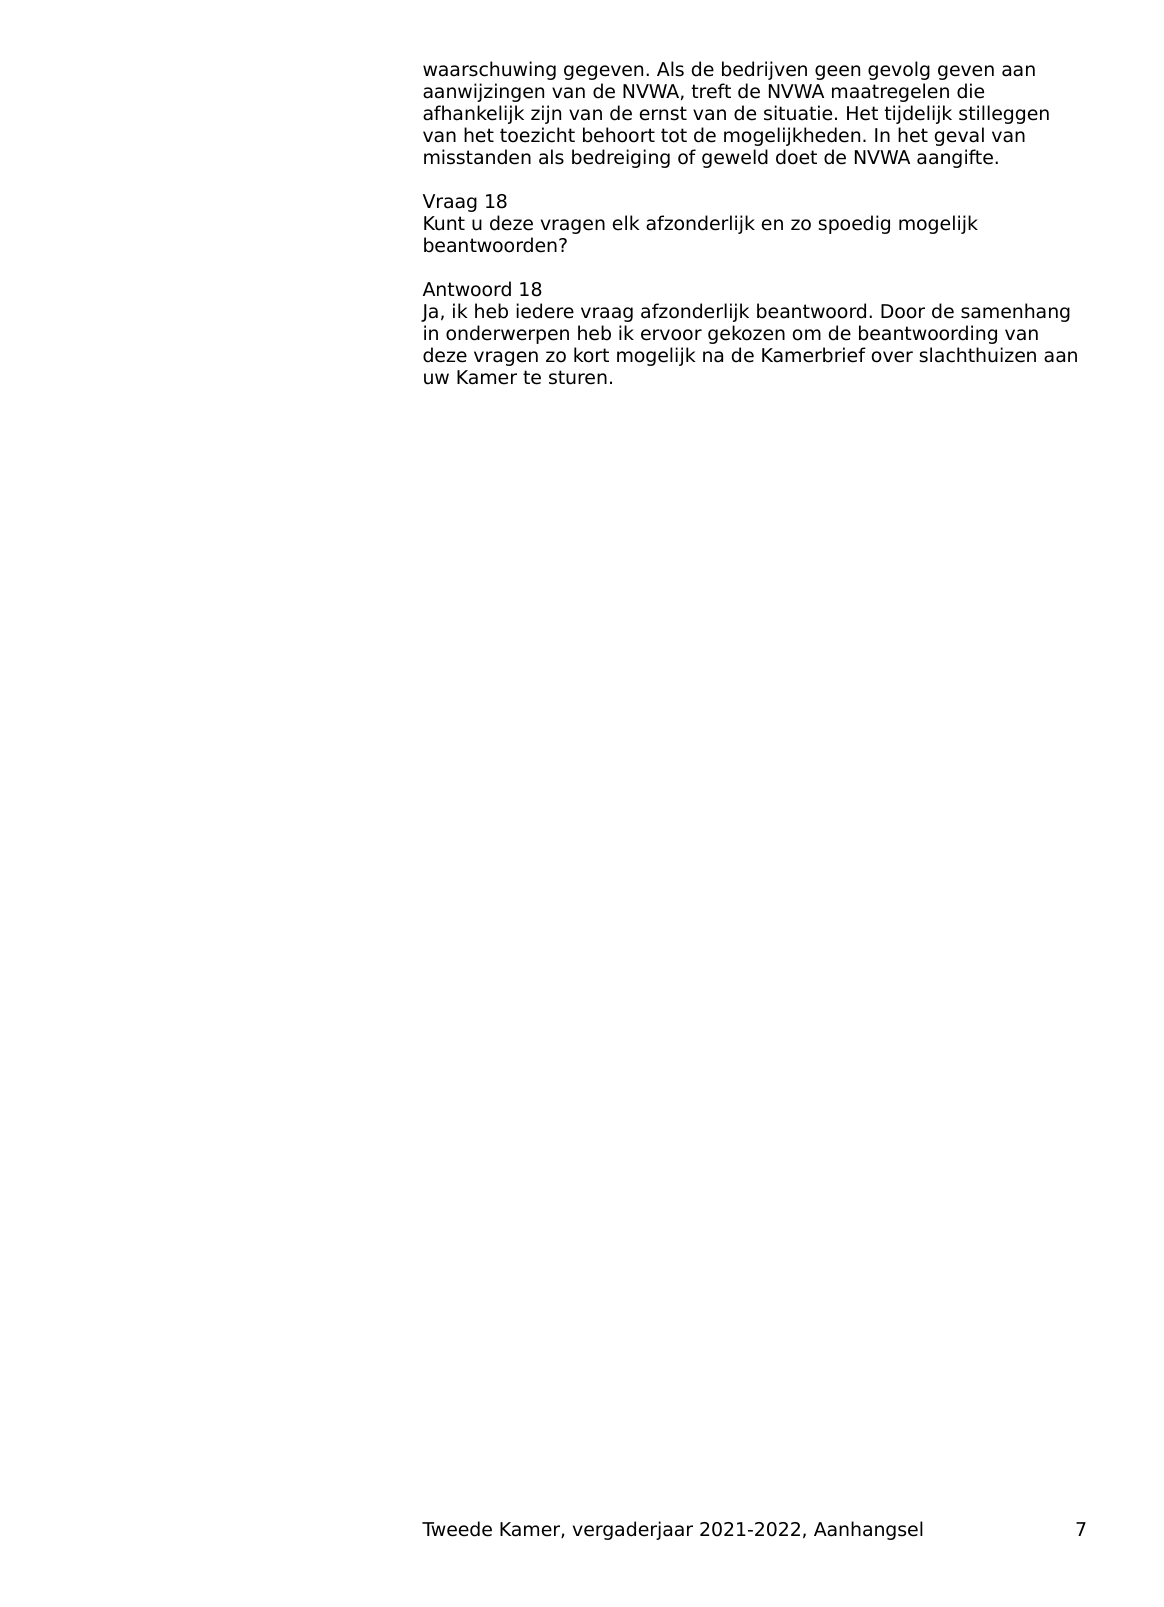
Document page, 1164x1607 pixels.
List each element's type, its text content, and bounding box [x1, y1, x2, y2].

text Vraag 18 [422, 191, 1087, 213]
text Antwoord 18 [422, 279, 1087, 301]
text Kunt u deze vragen elk afzonderlijk en zo spoedig mogelijk beantwoorden? [422, 213, 1087, 257]
text waarschuwing gegeven. Als de bedrijven geen gevolg geven aan aanwijzingen van de NVWA, treft de NVWA maatregelen die afhankelijk zijn van de ernst van de situatie. Het tijdelijk stilleggen van het toezicht behoort tot de mogelijkheden. In het geval van misstanden als bedreiging of geweld doet de NVWA aangifte. [422, 59, 1087, 169]
text Ja, ik heb iedere vraag afzonderlijk beantwoord. Door de samenhang in onderwerpen heb ik ervoor gekozen om de beantwoording van deze vragen zo kort mogelijk na de Kamerbrief over slachthuizen aan uw Kamer te sturen. [422, 301, 1087, 389]
